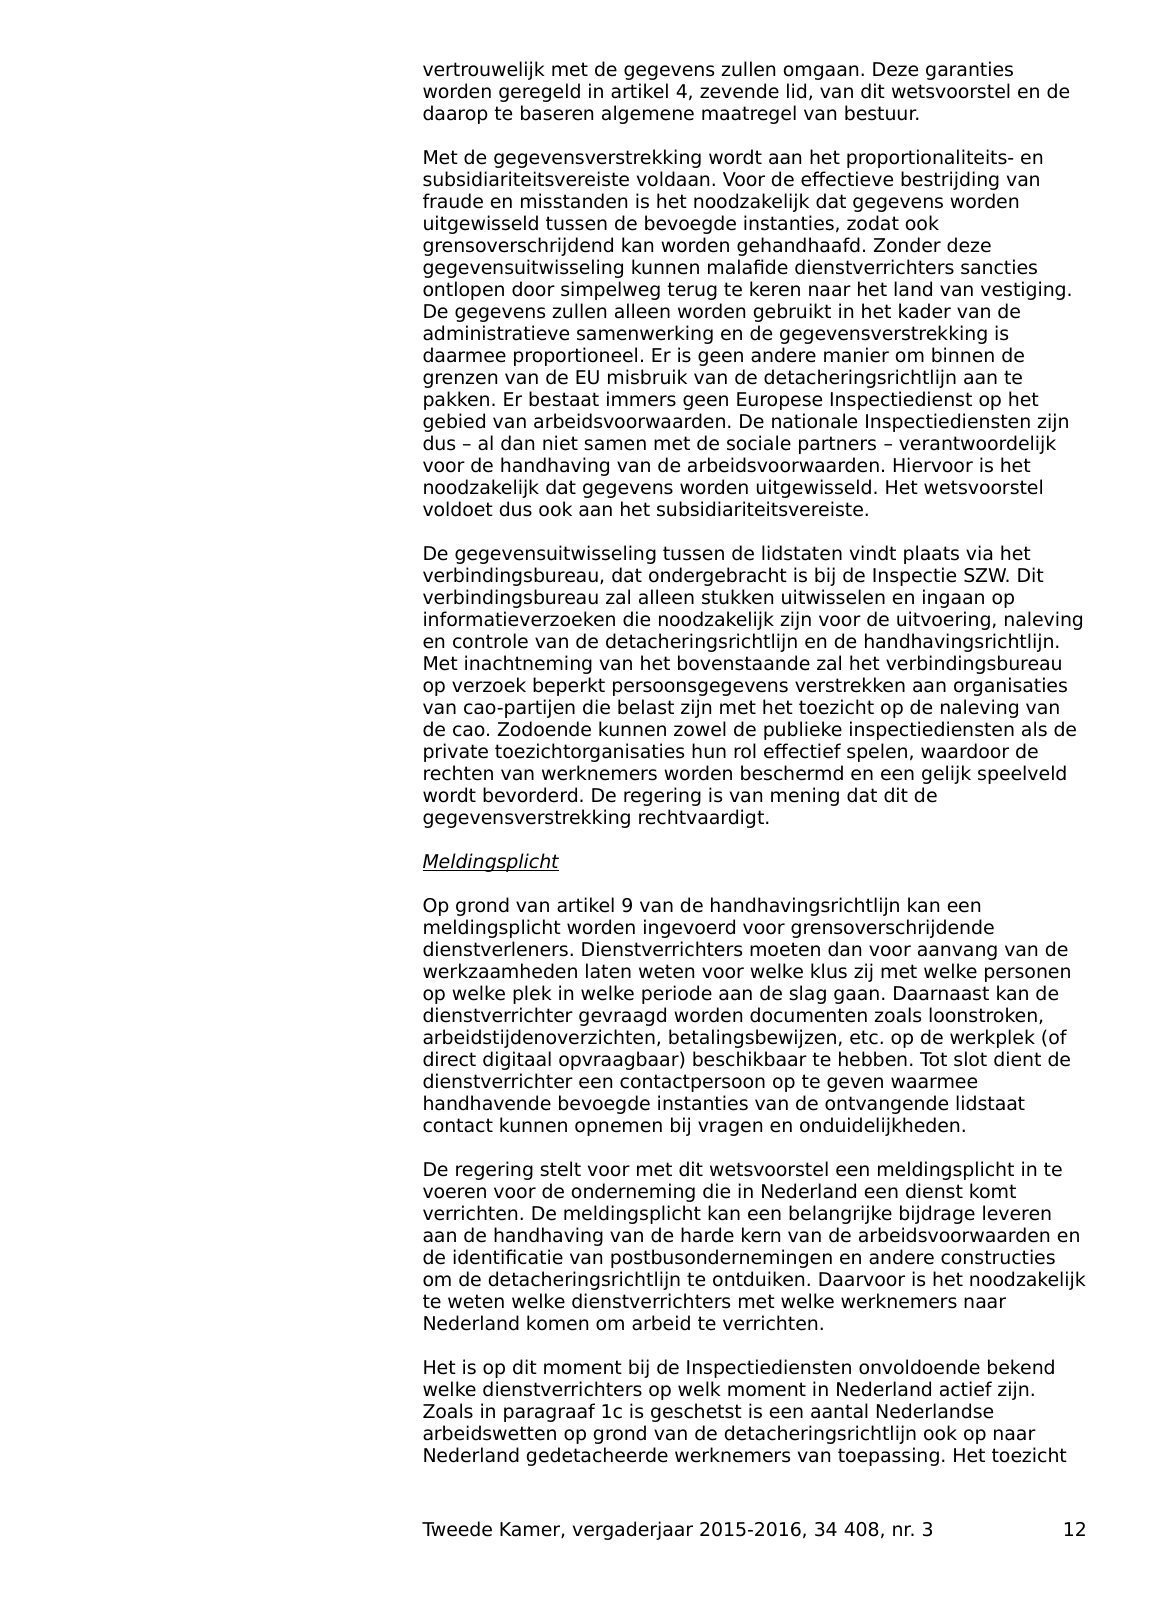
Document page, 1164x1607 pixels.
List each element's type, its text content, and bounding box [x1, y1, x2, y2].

text De regering stelt voor met dit wetsvoorstel een meldingsplicht in te voeren voor de onderneming die in Nederland een dienst komt verrichten. De meldingsplicht kan een belangrijke bijdrage leveren aan de handhaving van de harde kern van de arbeidsvoorwaarden en de identificatie van postbusondernemingen en andere constructies om de detacheringsrichtlijn te ontduiken. Daarvoor is het noodzakelijk te weten welke dienstverrichters met welke werknemers naar Nederland komen om arbeid te verrichten. [422, 1159, 1087, 1335]
subtitle Meldingsplicht [422, 851, 1087, 873]
text vertrouwelijk met de gegevens zullen omgaan. Deze garanties worden geregeld in artikel 4, zevende lid, van dit wetsvoorstel en de daarop te baseren algemene maatregel van bestuur. [422, 59, 1087, 125]
text Op grond van artikel 9 van de handhavingsrichtlijn kan een meldingsplicht worden ingevoerd voor grensoverschrijdende dienstverleners. Dienstverrichters moeten dan voor aanvang van de werkzaamheden laten weten voor welke klus zij met welke personen op welke plek in welke periode aan de slag gaan. Daarnaast kan de dienstverrichter gevraagd worden documenten zoals loonstroken, arbeidstijdenoverzichten, betalingsbewijzen, etc. op de werkplek (of direct digitaal opvraagbaar) beschikbaar te hebben. Tot slot dient de dienstverrichter een contactpersoon op te geven waarmee handhavende bevoegde instanties van de ontvangende lidstaat contact kunnen opnemen bij vragen en onduidelijkheden. [422, 895, 1087, 1137]
text De gegevensuitwisseling tussen de lidstaten vindt plaats via het verbindingsbureau, dat ondergebracht is bij de Inspectie SZW. Dit verbindingsbureau zal alleen stukken uitwisselen en ingaan op informatieverzoeken die noodzakelijk zijn voor de uitvoering, naleving en controle van de detacheringsrichtlijn en de handhavingsrichtlijn. [422, 543, 1087, 653]
text Met inachtneming van het bovenstaande zal het verbindingsbureau op verzoek beperkt persoonsgegevens verstrekken aan organisaties van cao-partijen die belast zijn met het toezicht op de naleving van de cao. Zodoende kunnen zowel de publieke inspectiediensten als de private toezichtorganisaties hun rol effectief spelen, waardoor de rechten van werknemers worden beschermd en een gelijk speelveld wordt bevorderd. De regering is van mening dat dit de gegevensverstrekking rechtvaardigt. [422, 653, 1087, 829]
text Het is op dit moment bij de Inspectiediensten onvoldoende bekend welke dienstverrichters op welk moment in Nederland actief zijn. Zoals in paragraaf 1c is geschetst is een aantal Nederlandse arbeidswetten op grond van de detacheringsrichtlijn ook op naar Nederland gedetacheerde werknemers van toepassing. Het toezicht [422, 1357, 1087, 1467]
text Met de gegevensverstrekking wordt aan het proportionaliteits- en subsidiariteitsvereiste voldaan. Voor de effectieve bestrijding van fraude en misstanden is het noodzakelijk dat gegevens worden uitgewisseld tussen de bevoegde instanties, zodat ook grensoverschrijdend kan worden gehandhaafd. Zonder deze gegevensuitwisseling kunnen malafide dienstverrichters sancties ontlopen door simpelweg terug te keren naar het land van vestiging. De gegevens zullen alleen worden gebruikt in het kader van de administratieve samenwerking en de gegevensverstrekking is daarmee proportioneel. Er is geen andere manier om binnen de grenzen van de EU misbruik van de detacheringsrichtlijn aan te pakken. Er bestaat immers geen Europese Inspectiedienst op het gebied van arbeidsvoorwaarden. De nationale Inspectiediensten zijn dus – al dan niet samen met de sociale partners – verantwoordelijk voor de handhaving van de arbeidsvoorwaarden. Hiervoor is het noodzakelijk dat gegevens worden uitgewisseld. Het wetsvoorstel voldoet dus ook aan het subsidiariteitsvereiste. [422, 147, 1087, 521]
